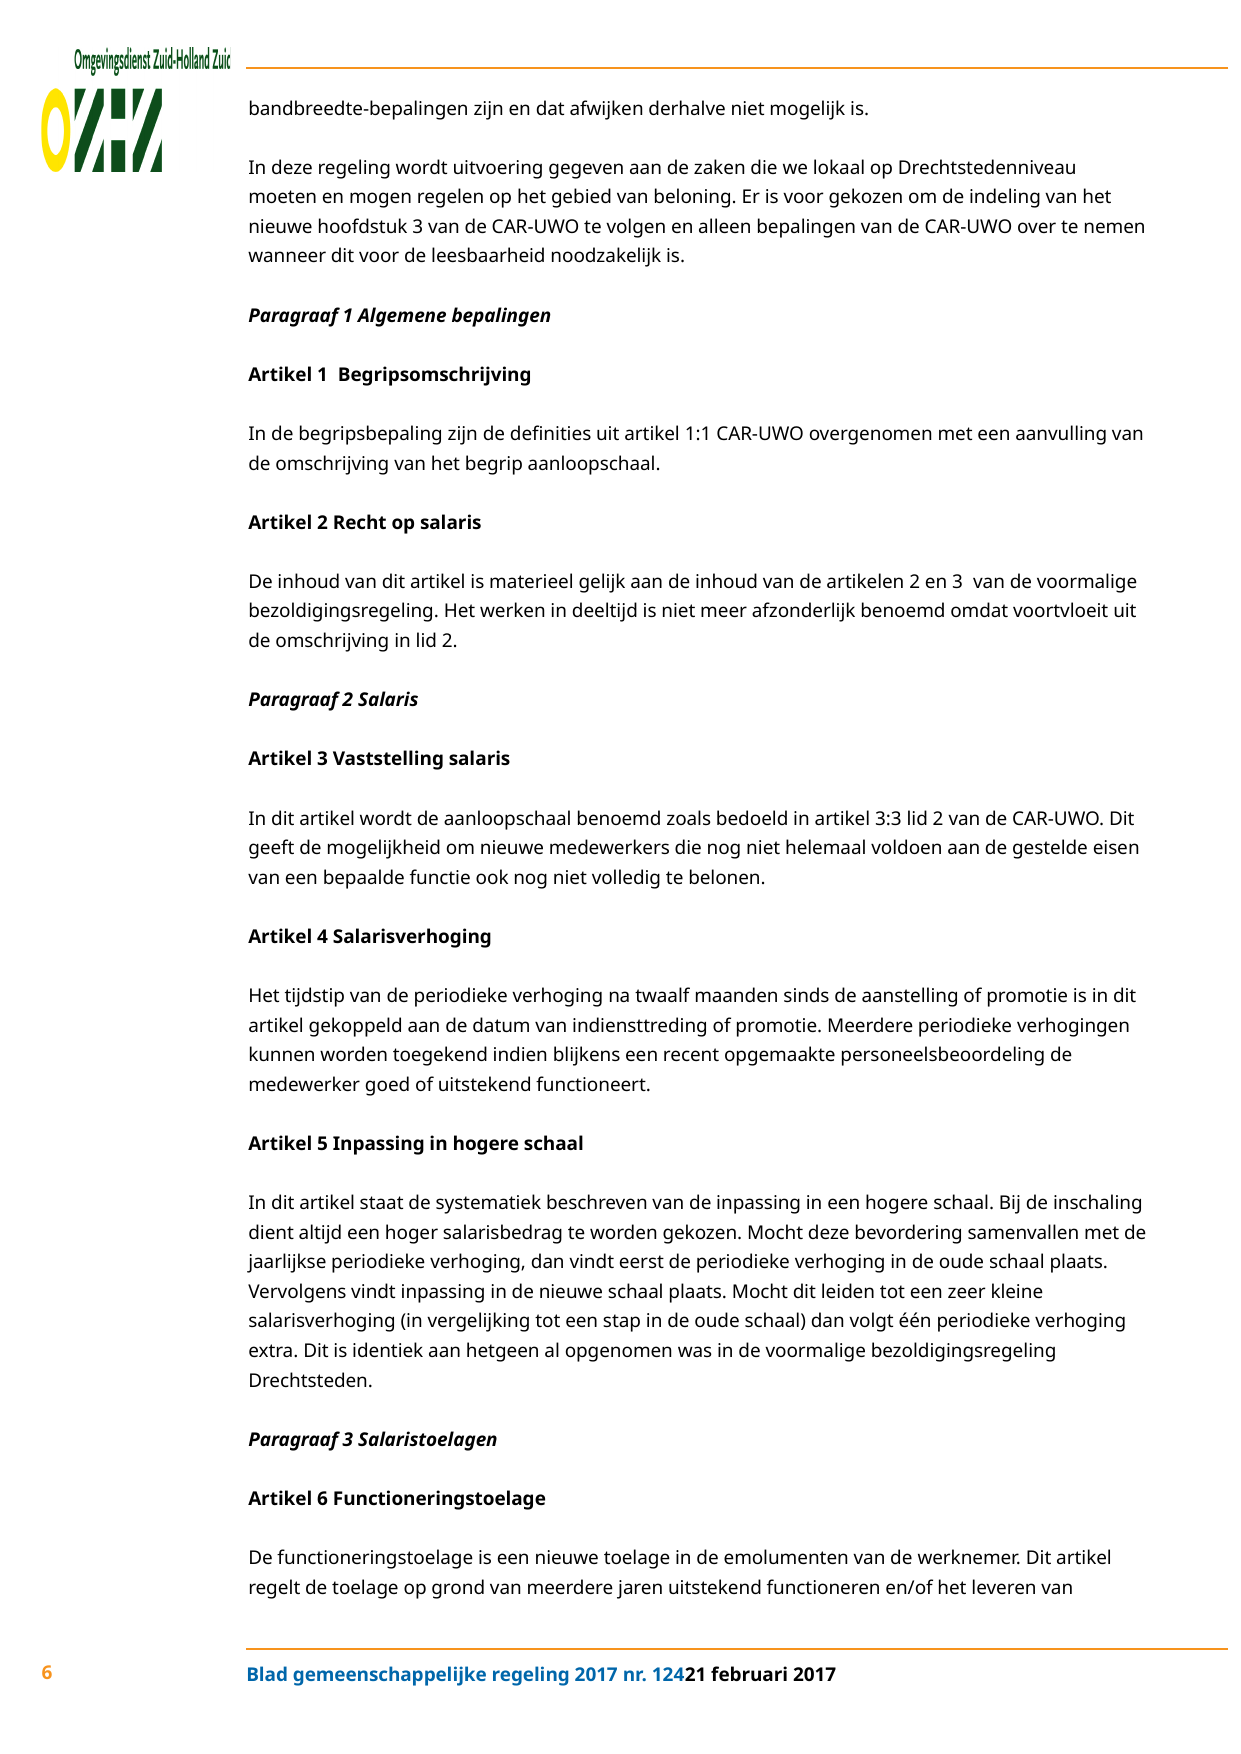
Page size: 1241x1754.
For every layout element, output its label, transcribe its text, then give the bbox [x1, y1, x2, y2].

text In de begripsbepaling zijn de definities uit artikel 1:1 CAR-UWO overgenomen met een aanvulling van de omschrijving van het begrip aanloopschaal. [248, 420, 1152, 476]
text In dit artikel staat de systematiek beschreven van de inpassing in een hogere schaal. Bij de inschaling dient altijd een hoger salarisbedrag te worden gekozen. Mocht deze bevordering samenvallen met de jaarlijkse periodieke verhoging, dan vindt eerst de periodieke verhoging in de oude schaal plaats. Vervolgens vindt inpassing in de nieuwe schaal plaats. Mocht dit leiden tot een zeer kleine salarisverhoging (in vergelijking tot een stap in de oude schaal) dan volgt één periodieke verhoging extra. Dit is identiek aan hetgeen al opgenomen was in de voormalige bezoldigingsregeling Drechtsteden. [248, 1189, 1152, 1393]
text In dit artikel wordt de aanloopschaal benoemd zoals bedoeld in artikel 3:3 lid 2 van de CAR-UWO. Dit geeft de mogelijkheid om nieuwe medewerkers die nog niet helemaal voldoen aan de gestelde eisen van een bepaalde functie ook nog niet volledig te belonen. [248, 805, 1152, 890]
text In deze regeling wordt uitvoering gegeven aan de zaken die we lokaal op Drechtstedenniveau moeten en mogen regelen op het gebied van beloning. Er is voor gekozen om de indeling van het nieuwe hoofdstuk 3 van de CAR-UWO te volgen en alleen bepalingen van de CAR-UWO over te nemen wanneer dit voor de leesbaarheid noodzakelijk is. [248, 154, 1152, 268]
text Paragraaf 2 Salaris [248, 686, 1152, 712]
text Artikel 4 Salarisverhoging [248, 923, 1152, 949]
text Artikel 1 Begripsomschrijving [248, 361, 1152, 387]
text Het tijdstip van de periodieke verhoging na twaalf maanden sinds de aanstelling of promotie is in dit artikel gekoppeld aan de datum van indiensttreding of promotie. Meerdere periodieke verhogingen kunnen worden toegekend indien blijkens een recent opgemaakte personeelsbeoordeling de medewerker goed of uitstekend functioneert. [248, 982, 1152, 1097]
text De functioneringstoelage is een nieuwe toelage in de emolumenten van de werknemer. Dit artikel regelt de toelage op grond van meerdere jaren uitstekend functioneren en/of het leveren van [248, 1544, 1152, 1600]
text Paragraaf 1 Algemene bepalingen [248, 302, 1152, 328]
text Paragraaf 3 Salaristoelagen [248, 1426, 1152, 1452]
picture [41, 47, 231, 172]
text Artikel 6 Functioneringstoelage [248, 1485, 1152, 1511]
text Artikel 2 Recht op salaris [248, 509, 1152, 535]
text bandbreedte-bepalingen zijn en dat afwijken derhalve niet mogelijk is. [248, 95, 1152, 121]
text De inhoud van dit artikel is materieel gelijk aan de inhoud van de artikelen 2 en 3 van de voormalige bezoldigingsregeling. Het werken in deeltijd is niet meer afzonderlijk benoemd omdat voortvloeit uit de omschrijving in lid 2. [248, 568, 1152, 653]
text Artikel 5 Inpassing in hogere schaal [248, 1130, 1152, 1156]
text Artikel 3 Vaststelling salaris [248, 746, 1152, 771]
